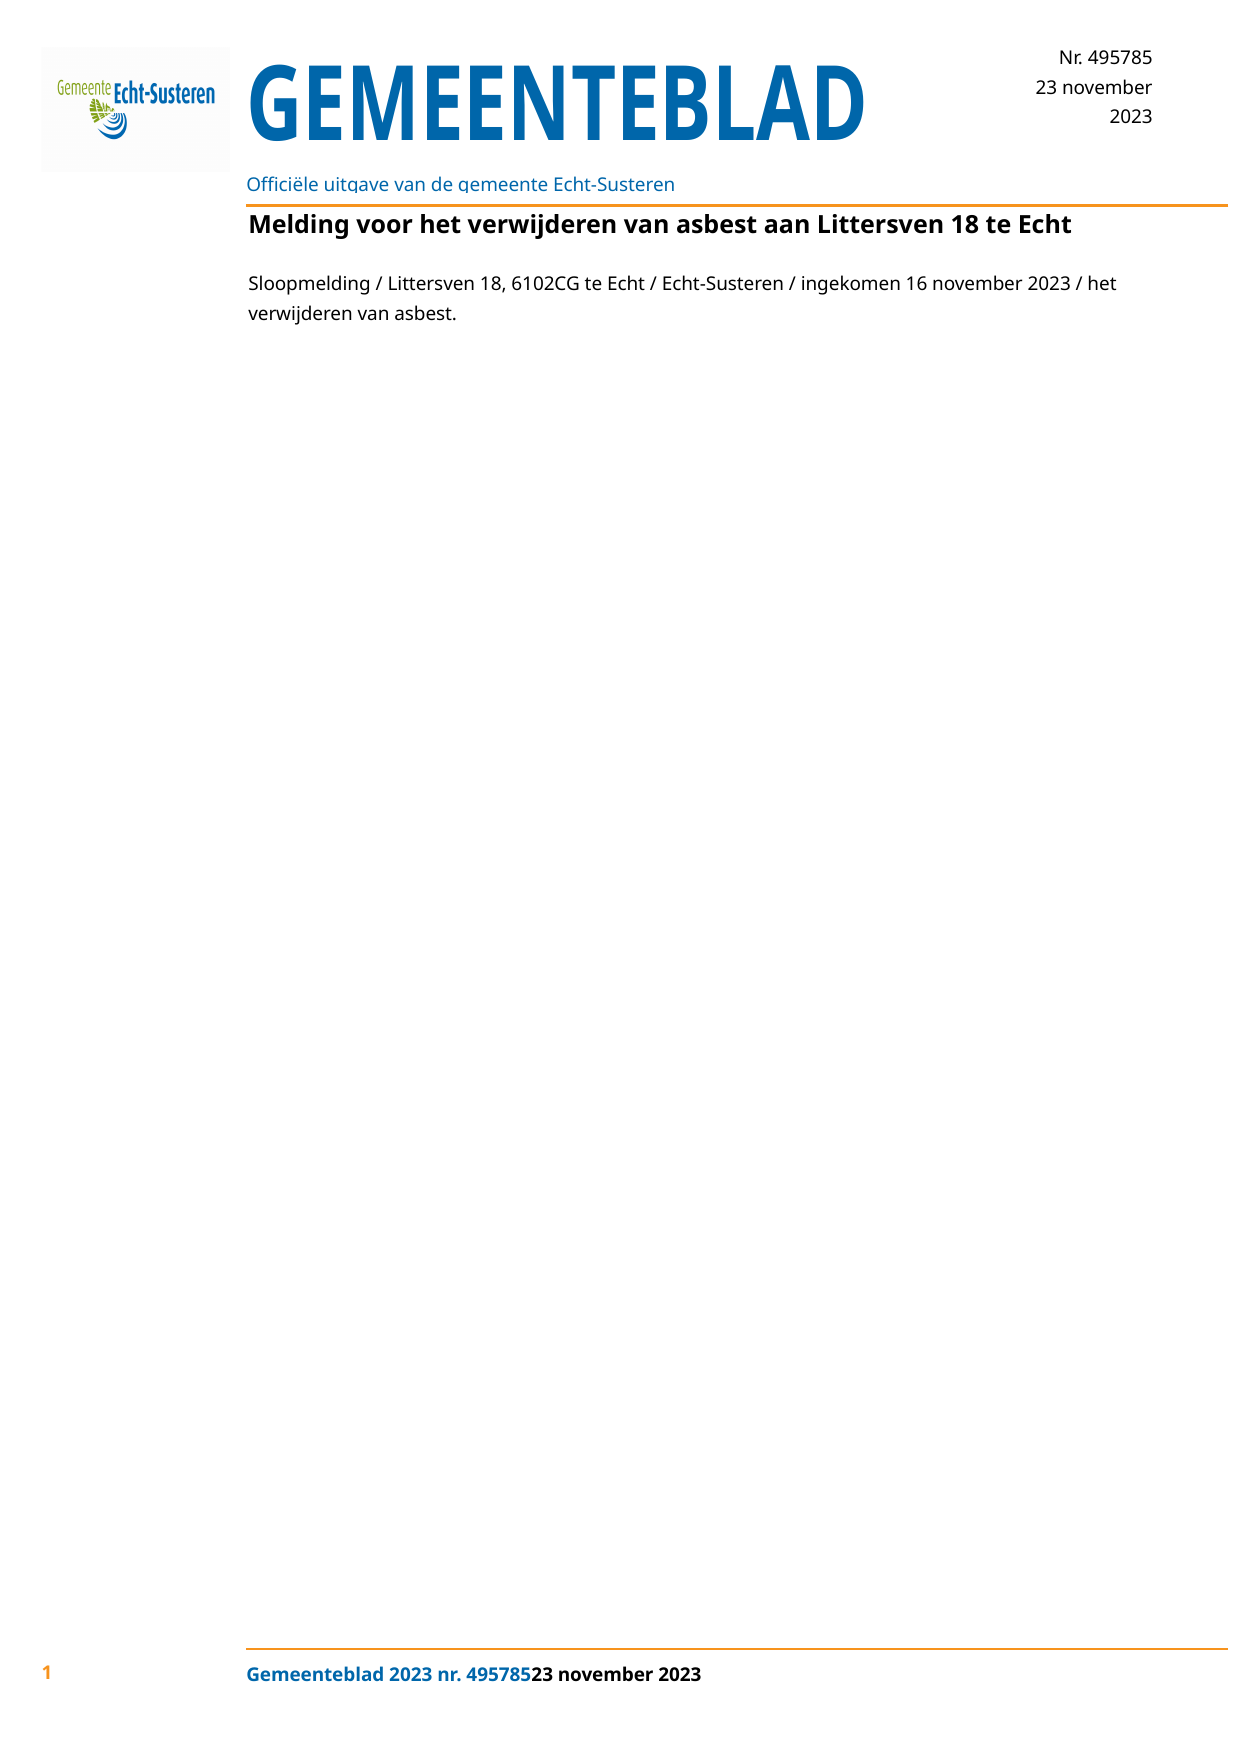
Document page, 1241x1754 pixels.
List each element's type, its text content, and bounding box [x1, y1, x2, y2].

text Melding voor het verwijderen van asbest aan Littersven 18 te Echt [248, 207, 1152, 241]
text Sloopmelding / Littersven 18, 6102CG te Echt / Echt-Susteren / ingekomen 16 november 2023 / het verwijderen van asbest. [248, 270, 1152, 326]
picture [41, 47, 231, 172]
